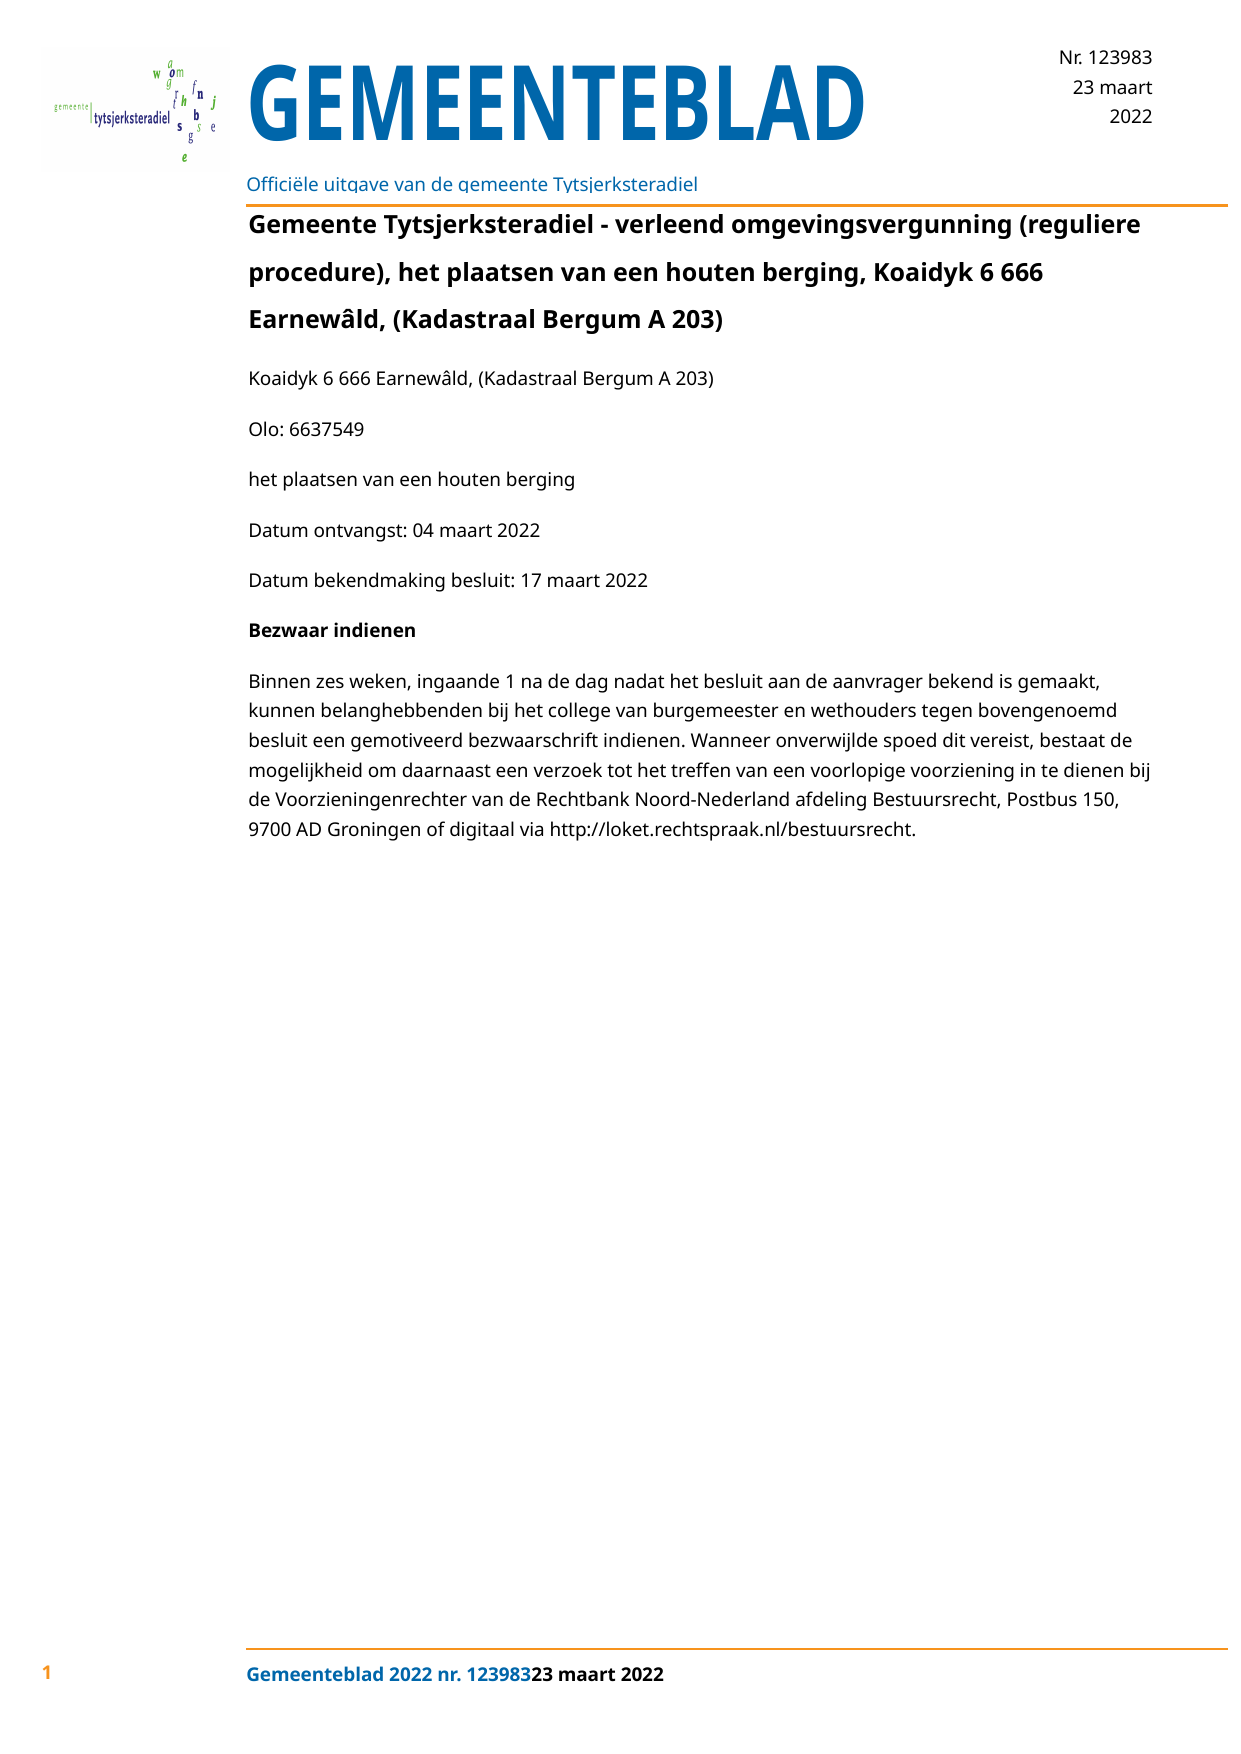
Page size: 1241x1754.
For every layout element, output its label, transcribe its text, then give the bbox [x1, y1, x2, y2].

text Datum bekendmaking besluit: 17 maart 2022 [248, 567, 1152, 593]
text Koaidyk 6 666 Earnewâld, (Kadastraal Bergum A 203) [248, 366, 1152, 391]
text het plaatsen van een houten berging [248, 466, 1152, 492]
text Gemeente Tytsjerksteradiel - verleend omgevingsvergunning (reguliere procedure), het plaatsen van een houten berging, Koaidyk 6 666 Earnewâld, (Kadastraal Bergum A 203) [248, 207, 1152, 336]
text Datum ontvangst: 04 maart 2022 [248, 517, 1152, 542]
text Olo: 6637549 [248, 416, 1152, 442]
text Bezwaar indienen [248, 618, 1152, 643]
picture [41, 47, 231, 172]
text Binnen zes weken, ingaande 1 na de dag nadat het besluit aan de aanvrager bekend is gemaakt, kunnen belanghebbenden bij het college van burgemeester en wethouders tegen bovengenoemd besluit een gemotiveerd bezwaarschrift indienen. Wanneer onverwijlde spoed dit vereist, bestaat de mogelijkheid om daarnaast een verzoek tot het treffen van een voorlopige voorziening in te dienen bij de Voorzieningenrechter van de Rechtbank Noord-Nederland afdeling Bestuursrecht, Postbus 150, 9700 AD Groningen of digitaal via http://loket.rechtspraak.nl/bestuursrecht. [248, 668, 1152, 842]
